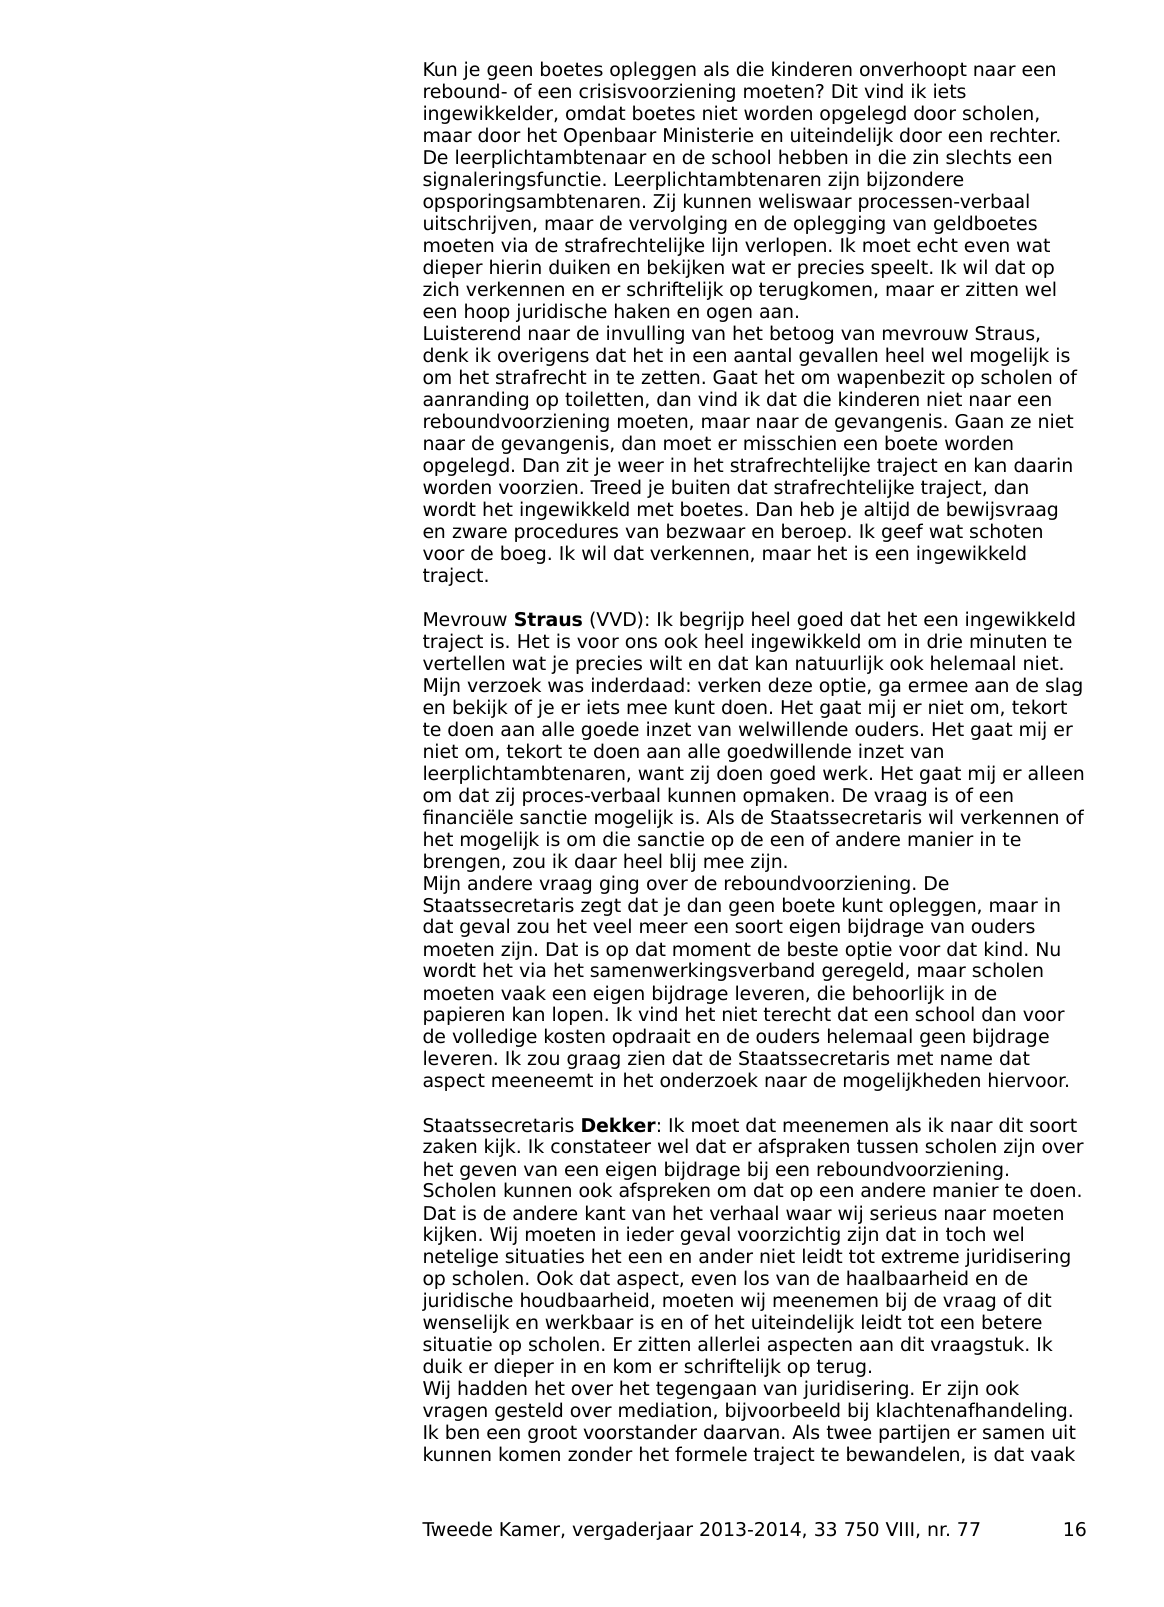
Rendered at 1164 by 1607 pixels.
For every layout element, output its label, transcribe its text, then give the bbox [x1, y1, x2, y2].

text Kun je geen boetes opleggen als die kinderen onverhoopt naar een rebound- of een crisisvoorziening moeten? Dit vind ik iets ingewikkelder, omdat boetes niet worden opgelegd door scholen, maar door het Openbaar Ministerie en uiteindelijk door een rechter. De leerplichtambtenaar en de school hebben in die zin slechts een signaleringsfunctie. Leerplichtambtenaren zijn bijzondere opsporingsambtenaren. Zij kunnen weliswaar processen-verbaal uitschrijven, maar de vervolging en de oplegging van geldboetes moeten via de strafrechtelijke lijn verlopen. Ik moet echt even wat dieper hierin duiken en bekijken wat er precies speelt. Ik wil dat op zich verkennen en er schriftelijk op terugkomen, maar er zitten wel een hoop juridische haken en ogen aan. [422, 59, 1087, 323]
text Staatssecretaris Dekker: Ik moet dat meenemen als ik naar dit soort zaken kijk. Ik constateer wel dat er afspraken tussen scholen zijn over het geven van een eigen bijdrage bij een reboundvoorziening. Scholen kunnen ook afspreken om dat op een andere manier te doen. Dat is de andere kant van het verhaal waar wij serieus naar moeten kijken. Wij moeten in ieder geval voorzichtig zijn dat in toch wel netelige situaties het een en ander niet leidt tot extreme juridisering op scholen. Ook dat aspect, even los van de haalbaarheid en de juridische houdbaarheid, moeten wij meenemen bij de vraag of dit wenselijk en werkbaar is en of het uiteindelijk leidt tot een betere situatie op scholen. Er zitten allerlei aspecten aan dit vraagstuk. Ik duik er dieper in en kom er schriftelijk op terug. [422, 1114, 1087, 1378]
text Mevrouw Straus (VVD): Ik begrijp heel goed dat het een ingewikkeld traject is. Het is voor ons ook heel ingewikkeld om in drie minuten te vertellen wat je precies wilt en dat kan natuurlijk ook helemaal niet. Mijn verzoek was inderdaad: verken deze optie, ga ermee aan de slag en bekijk of je er iets mee kunt doen. Het gaat mij er niet om, tekort te doen aan alle goede inzet van welwillende ouders. Het gaat mij er niet om, tekort te doen aan alle goedwillende inzet van leerplichtambtenaren, want zij doen goed werk. Het gaat mij er alleen om dat zij proces-verbaal kunnen opmaken. De vraag is of een financiële sanctie mogelijk is. Als de Staatssecretaris wil verkennen of het mogelijk is om die sanctie op de een of andere manier in te brengen, zou ik daar heel blij mee zijn. [422, 609, 1087, 872]
text Mijn andere vraag ging over de reboundvoorziening. De Staatssecretaris zegt dat je dan geen boete kunt opleggen, maar in dat geval zou het veel meer een soort eigen bijdrage van ouders moeten zijn. Dat is op dat moment de beste optie voor dat kind. Nu wordt het via het samenwerkingsverband geregeld, maar scholen moeten vaak een eigen bijdrage leveren, die behoorlijk in de papieren kan lopen. Ik vind het niet terecht dat een school dan voor de volledige kosten opdraait en de ouders helemaal geen bijdrage leveren. Ik zou graag zien dat de Staatssecretaris met name dat aspect meeneemt in het onderzoek naar de mogelijkheden hiervoor. [422, 872, 1087, 1092]
text Wij hadden het over het tegengaan van juridisering. Er zijn ook vragen gesteld over mediation, bijvoorbeeld bij klachtenafhandeling. Ik ben een groot voorstander daarvan. Als twee partijen er samen uit kunnen komen zonder het formele traject te bewandelen, is dat vaak [422, 1378, 1087, 1466]
text Luisterend naar de invulling van het betoog van mevrouw Straus, denk ik overigens dat het in een aantal gevallen heel wel mogelijk is om het strafrecht in te zetten. Gaat het om wapenbezit op scholen of aanranding op toiletten, dan vind ik dat die kinderen niet naar een reboundvoorziening moeten, maar naar de gevangenis. Gaan ze niet naar de gevangenis, dan moet er misschien een boete worden opgelegd. Dan zit je weer in het strafrechtelijke traject en kan daarin worden voorzien. Treed je buiten dat strafrechtelijke traject, dan wordt het ingewikkeld met boetes. Dan heb je altijd de bewijsvraag en zware procedures van bezwaar en beroep. Ik geef wat schoten voor de boeg. Ik wil dat verkennen, maar het is een ingewikkeld traject. [422, 323, 1087, 587]
